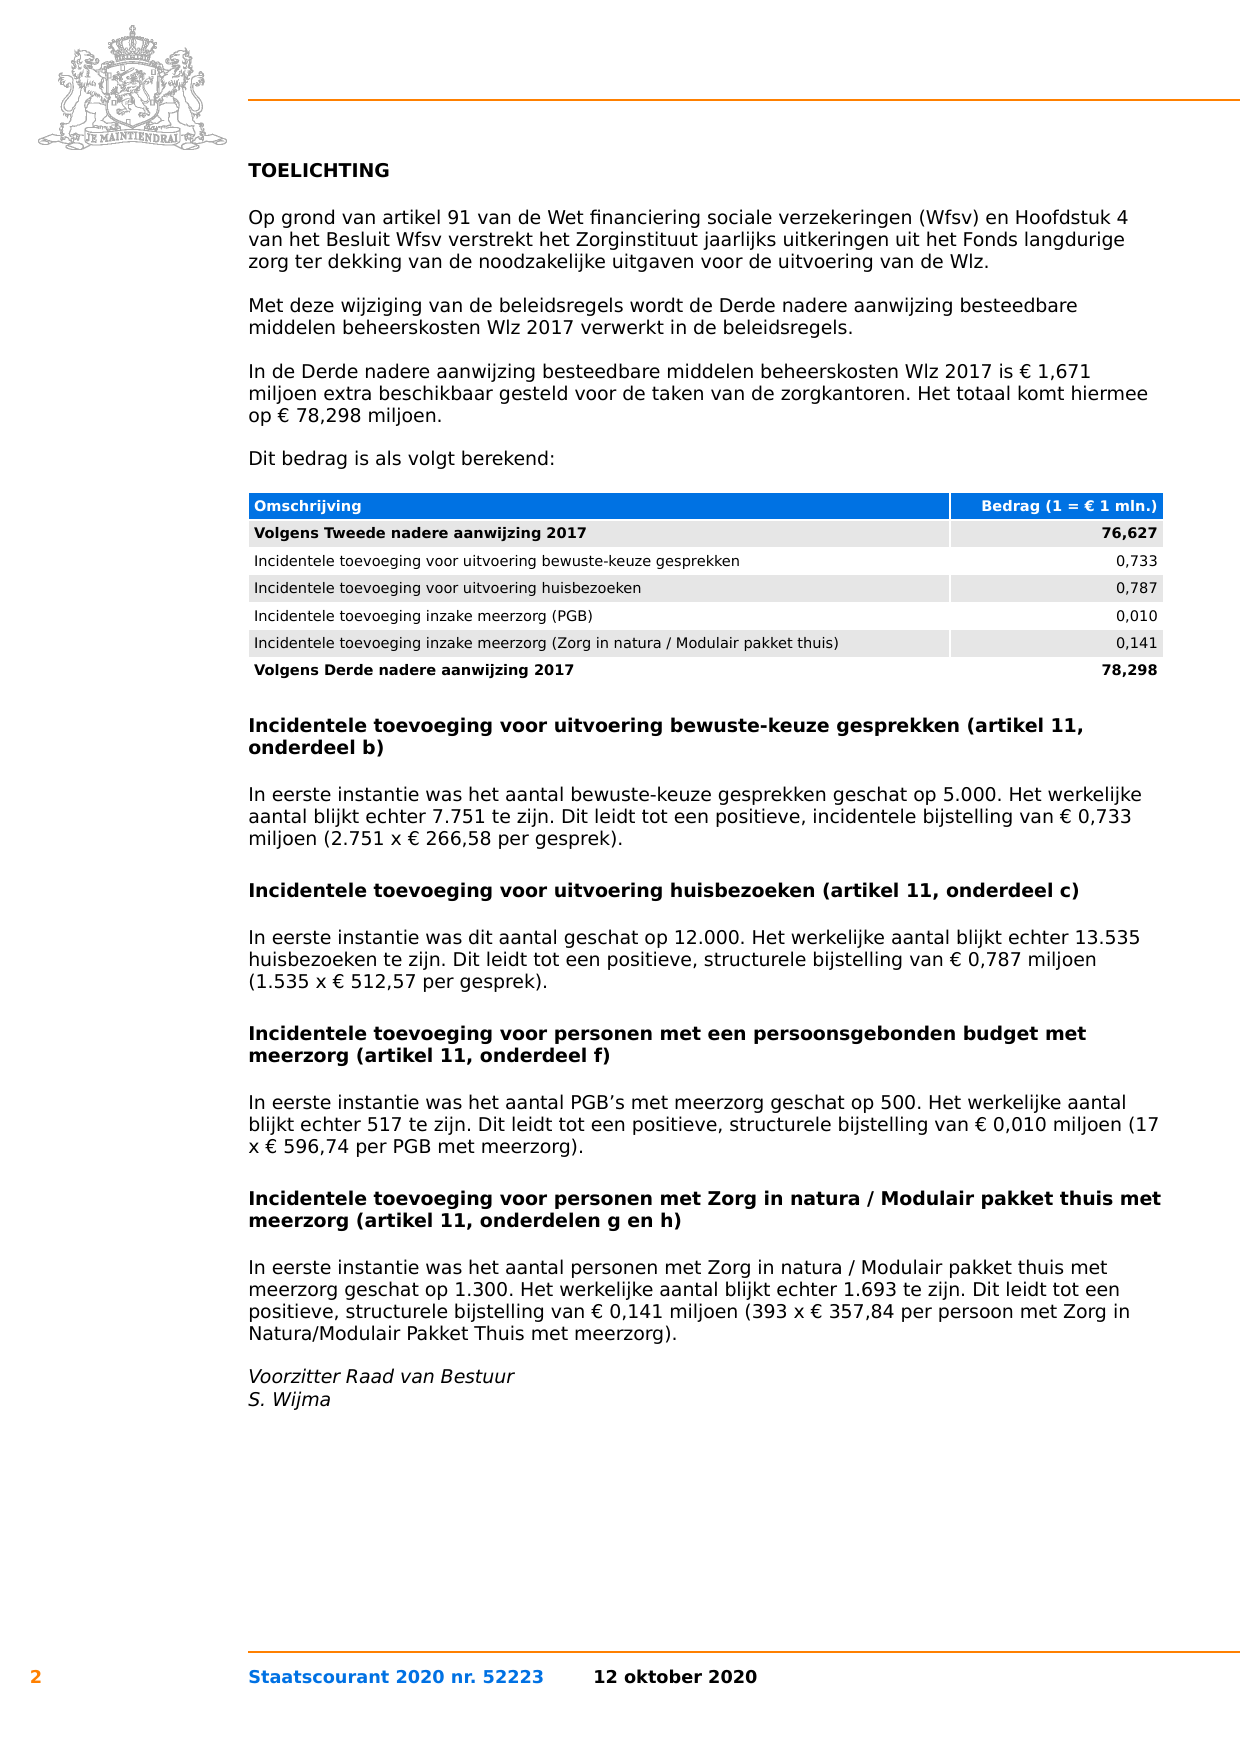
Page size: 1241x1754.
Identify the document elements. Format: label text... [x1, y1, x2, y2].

text In eerste instantie was het aantal PGB’s met meerzorg geschat op 500. Het werkelijke aantal blijkt echter 517 te zijn. Dit leidt tot een positieve, structurele bijstelling van € 0,010 miljoen (17 x € 596,74 per PGB met meerzorg). [248, 1092, 1163, 1158]
table_cell 0,733 [951, 548, 1163, 574]
subtitle TOELICHTING [248, 160, 1163, 182]
text Met deze wijziging van de beleidsregels wordt de Derde nadere aanwijzing besteedbare middelen beheerskosten Wlz 2017 verwerkt in de beleidsregels. [248, 295, 1163, 339]
table_cell 76,627 [951, 521, 1163, 547]
text In eerste instantie was het aantal bewuste-keuze gesprekken geschat op 5.000. Het werkelijke aantal blijkt echter 7.751 te zijn. Dit leidt tot een positieve, incidentele bijstelling van € 0,733 miljoen (2.751 x € 266,58 per gesprek). [248, 784, 1163, 850]
table_header Bedrag (1 = € 1 mln.) [951, 493, 1163, 519]
table_cell Incidentele toevoeging inzake meerzorg (Zorg in natura / Modulair pakket thuis) [249, 630, 949, 657]
subtitle Incidentele toevoeging voor uitvoering bewuste-keuze gesprekken (artikel 11, onderdeel b) [248, 715, 1163, 759]
table_header Omschrijving [249, 493, 949, 519]
table_cell 78,298 [951, 658, 1163, 684]
table_cell Incidentele toevoeging voor uitvoering bewuste-keuze gesprekken [249, 548, 949, 574]
picture [38, 25, 227, 150]
table_cell Volgens Derde nadere aanwijzing 2017 [249, 658, 949, 684]
text In eerste instantie was het aantal personen met Zorg in natura / Modulair pakket thuis met meerzorg geschat op 1.300. Het werkelijke aantal blijkt echter 1.693 te zijn. Dit leidt tot een positieve, structurele bijstelling van € 0,141 miljoen (393 x € 357,84 per persoon met Zorg in Natura/Modulair Pakket Thuis met meerzorg). [248, 1257, 1163, 1344]
table_cell 0,787 [951, 575, 1163, 602]
subtitle Incidentele toevoeging voor personen met een persoonsgebonden budget met meerzorg (artikel 11, onderdeel f) [248, 1023, 1163, 1067]
text In de Derde nadere aanwijzing besteedbare middelen beheerskosten Wlz 2017 is € 1,671 miljoen extra beschikbaar gesteld voor de taken van de zorgkantoren. Het totaal komt hiermee op € 78,298 miljoen. [248, 361, 1163, 426]
table_cell Incidentele toevoeging voor uitvoering huisbezoeken [249, 575, 949, 602]
table_cell 0,010 [951, 603, 1163, 629]
text Dit bedrag is als volgt berekend: [248, 448, 1163, 470]
table_cell Incidentele toevoeging inzake meerzorg (PGB) [249, 603, 949, 629]
text In eerste instantie was dit aantal geschat op 12.000. Het werkelijke aantal blijkt echter 13.535 huisbezoeken te zijn. Dit leidt tot een positieve, structurele bijstelling van € 0,787 miljoen (1.535 x € 512,57 per gesprek). [248, 927, 1163, 993]
table_cell Volgens Tweede nadere aanwijzing 2017 [249, 521, 949, 547]
subtitle Incidentele toevoeging voor personen met Zorg in natura / Modulair pakket thuis met meerzorg (artikel 11, onderdelen g en h) [248, 1188, 1163, 1232]
text Voorzitter Raad van Bestuur S. Wijma [248, 1366, 1163, 1410]
subtitle Incidentele toevoeging voor uitvoering huisbezoeken (artikel 11, onderdeel c) [248, 880, 1163, 902]
text Op grond van artikel 91 van de Wet financiering sociale verzekeringen (Wfsv) en Hoofdstuk 4 van het Besluit Wfsv verstrekt het Zorginstituut jaarlijks uitkeringen uit het Fonds langdurige zorg ter dekking van de noodzakelijke uitgaven voor de uitvoering van de Wlz. [248, 207, 1163, 273]
table_cell 0,141 [951, 630, 1163, 657]
